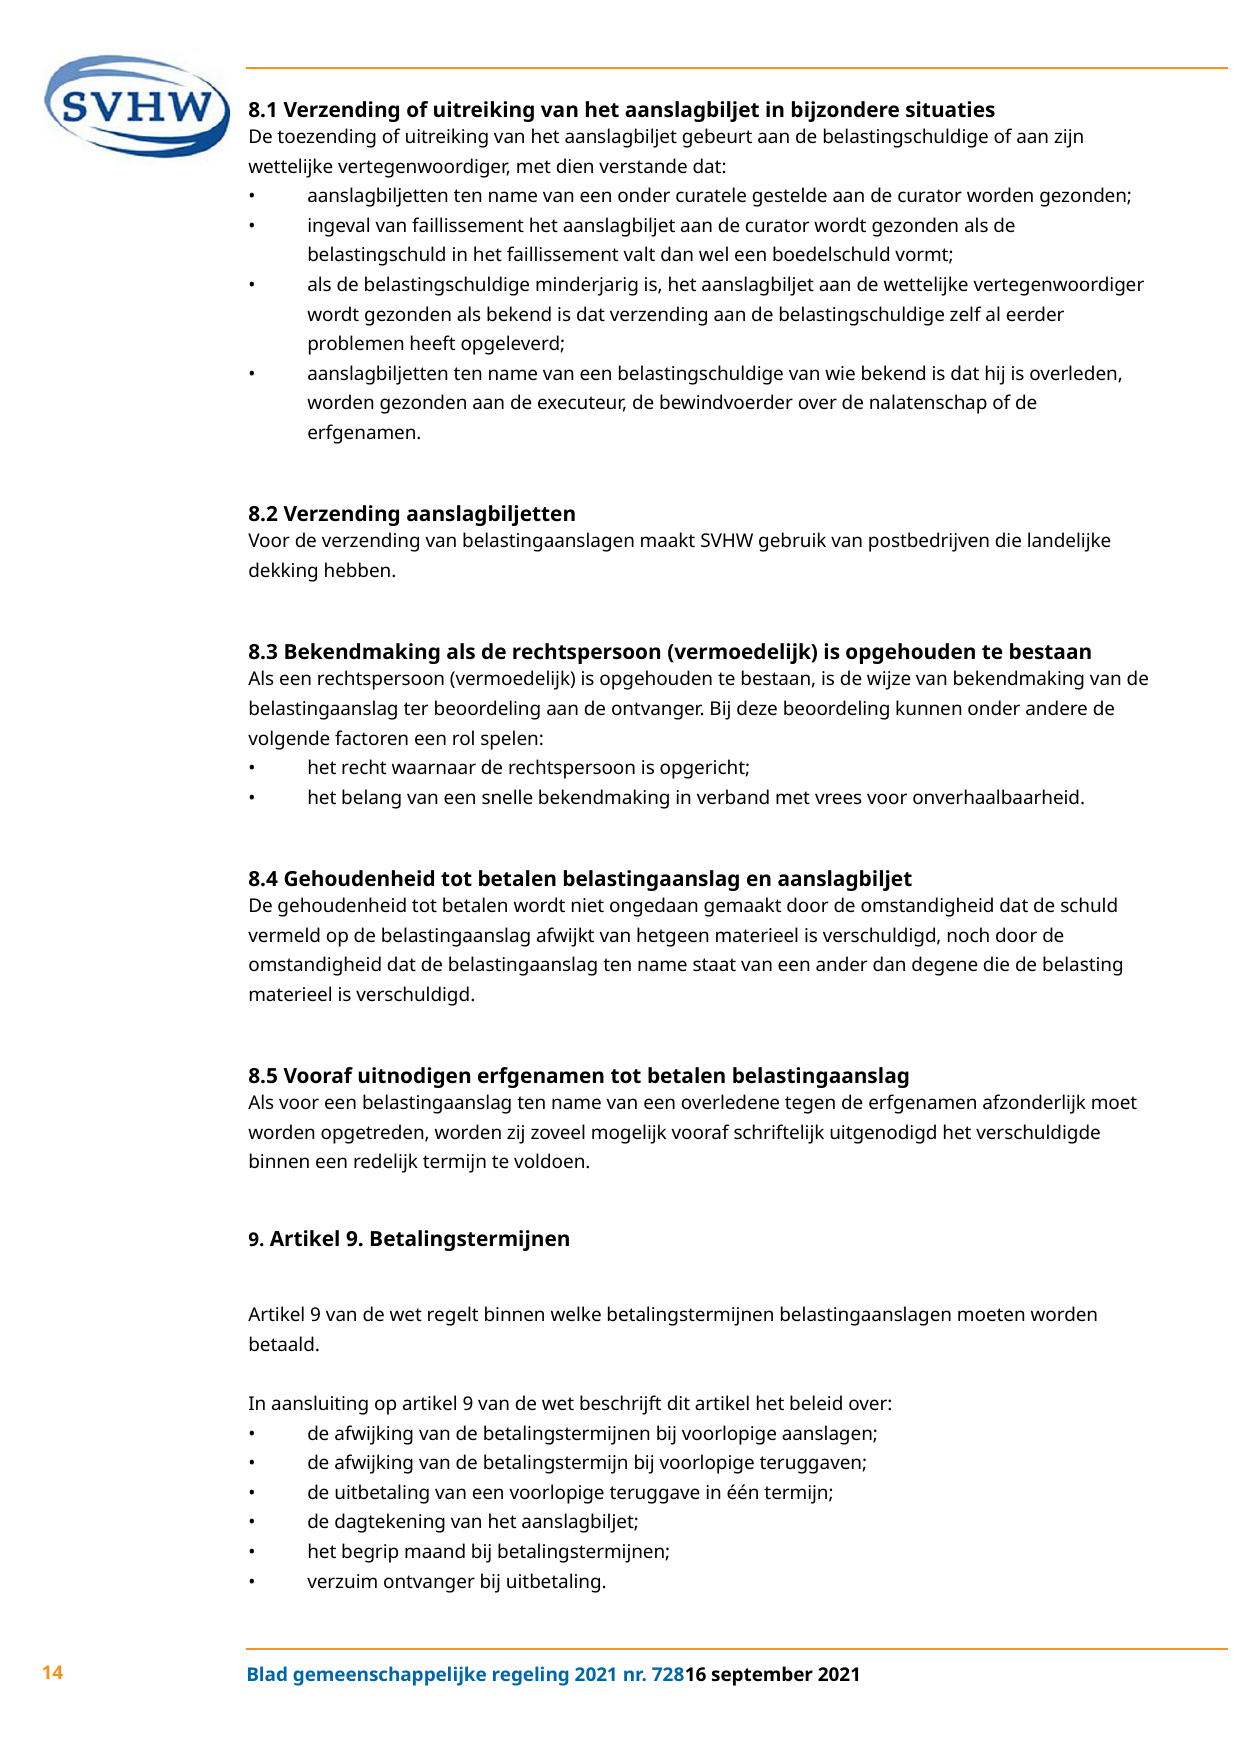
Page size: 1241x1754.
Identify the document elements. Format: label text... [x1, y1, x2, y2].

text 8.2 Verzending aanslagbiljetten [248, 499, 1152, 527]
list de afwijking van de betalingstermijnen bij voorlopige aanslagen; [248, 1420, 1152, 1446]
list de afwijking van de betalingstermijn bij voorlopige teruggaven; [248, 1449, 1152, 1475]
text Artikel 9 van de wet regelt binnen welke betalingstermijnen belastingaanslagen moeten worden betaald. [248, 1302, 1152, 1357]
picture [41, 47, 231, 172]
text Als voor een belastingaanslag ten name van een overledene tegen de erfgenamen afzonderlijk moet worden opgetreden, worden zij zoveel mogelijk vooraf schriftelijk uitgenodigd het verschuldigde binnen een redelijk termijn te voldoen. [248, 1089, 1152, 1174]
text De gehoudenheid tot betalen wordt niet ongedaan gemaakt door de omstandigheid dat de schuld vermeld op de belastingaanslag afwijkt van hetgeen materieel is verschuldigd, noch door de omstandigheid dat de belastingaanslag ten name staat van een ander dan degene die de belasting materieel is verschuldigd. [248, 892, 1152, 1007]
text De toezending of uitreiking van het aanslagbiljet gebeurt aan de belastingschuldige of aan zijn wettelijke vertegenwoordiger, met dien verstande dat: [248, 123, 1152, 178]
text 8.1 Verzending of uitreiking van het aanslagbiljet in bijzondere situaties [248, 95, 1152, 123]
list de uitbetaling van een voorlopige teruggave in één termijn; [248, 1479, 1152, 1505]
list aanslagbiljetten ten name van een belastingschuldige van wie bekend is dat hij is overleden, worden gezonden aan de executeur, de bewindvoerder over de nalatenschap of de erfgenamen. [248, 360, 1152, 445]
list ingeval van faillissement het aanslagbiljet aan de curator wordt gezonden als de belastingschuld in het faillissement valt dan wel een boedelschuld vormt; [248, 212, 1152, 267]
text Voor de verzending van belastingaanslagen maakt SVHW gebruik van postbedrijven die landelijke dekking hebben. [248, 527, 1152, 583]
list de dagtekening van het aanslagbiljet; [248, 1509, 1152, 1534]
list verzuim ontvanger bij uitbetaling. [248, 1568, 1152, 1593]
list het recht waarnaar de rechtspersoon is opgericht; [248, 754, 1152, 780]
text 8.5 Vooraf uitnodigen erfgenamen tot betalen belastingaanslag [248, 1061, 1152, 1089]
list aanslagbiljetten ten name van een onder curatele gestelde aan de curator worden gezonden; [248, 182, 1152, 208]
list het begrip maand bij betalingstermijnen; [248, 1538, 1152, 1564]
list het belang van een snelle bekendmaking in verband met vrees voor onverhaalbaarheid. [248, 784, 1152, 809]
list als de belastingschuldige minderjarig is, het aanslagbiljet aan de wettelijke vertegenwoordiger wordt gezonden als bekend is dat verzending aan de belastingschuldige zelf al eerder problemen heeft opgeleverd; [248, 271, 1152, 356]
text 8.3 Bekendmaking als de rechtspersoon (vermoedelijk) is opgehouden te bestaan [248, 637, 1152, 666]
text 9. Artikel 9. Betalingstermijnen [248, 1224, 1152, 1252]
text 8.4 Gehoudenheid tot betalen belastingaanslag en aanslagbiljet [248, 864, 1152, 892]
text Als een rechtspersoon (vermoedelijk) is opgehouden te bestaan, is de wijze van bekendmaking van de belastingaanslag ter beoordeling aan de ontvanger. Bij deze beoordeling kunnen onder andere de volgende factoren een rol spelen: [248, 666, 1152, 750]
text In aansluiting op artikel 9 van de wet beschrijft dit artikel het beleid over: [248, 1390, 1152, 1416]
